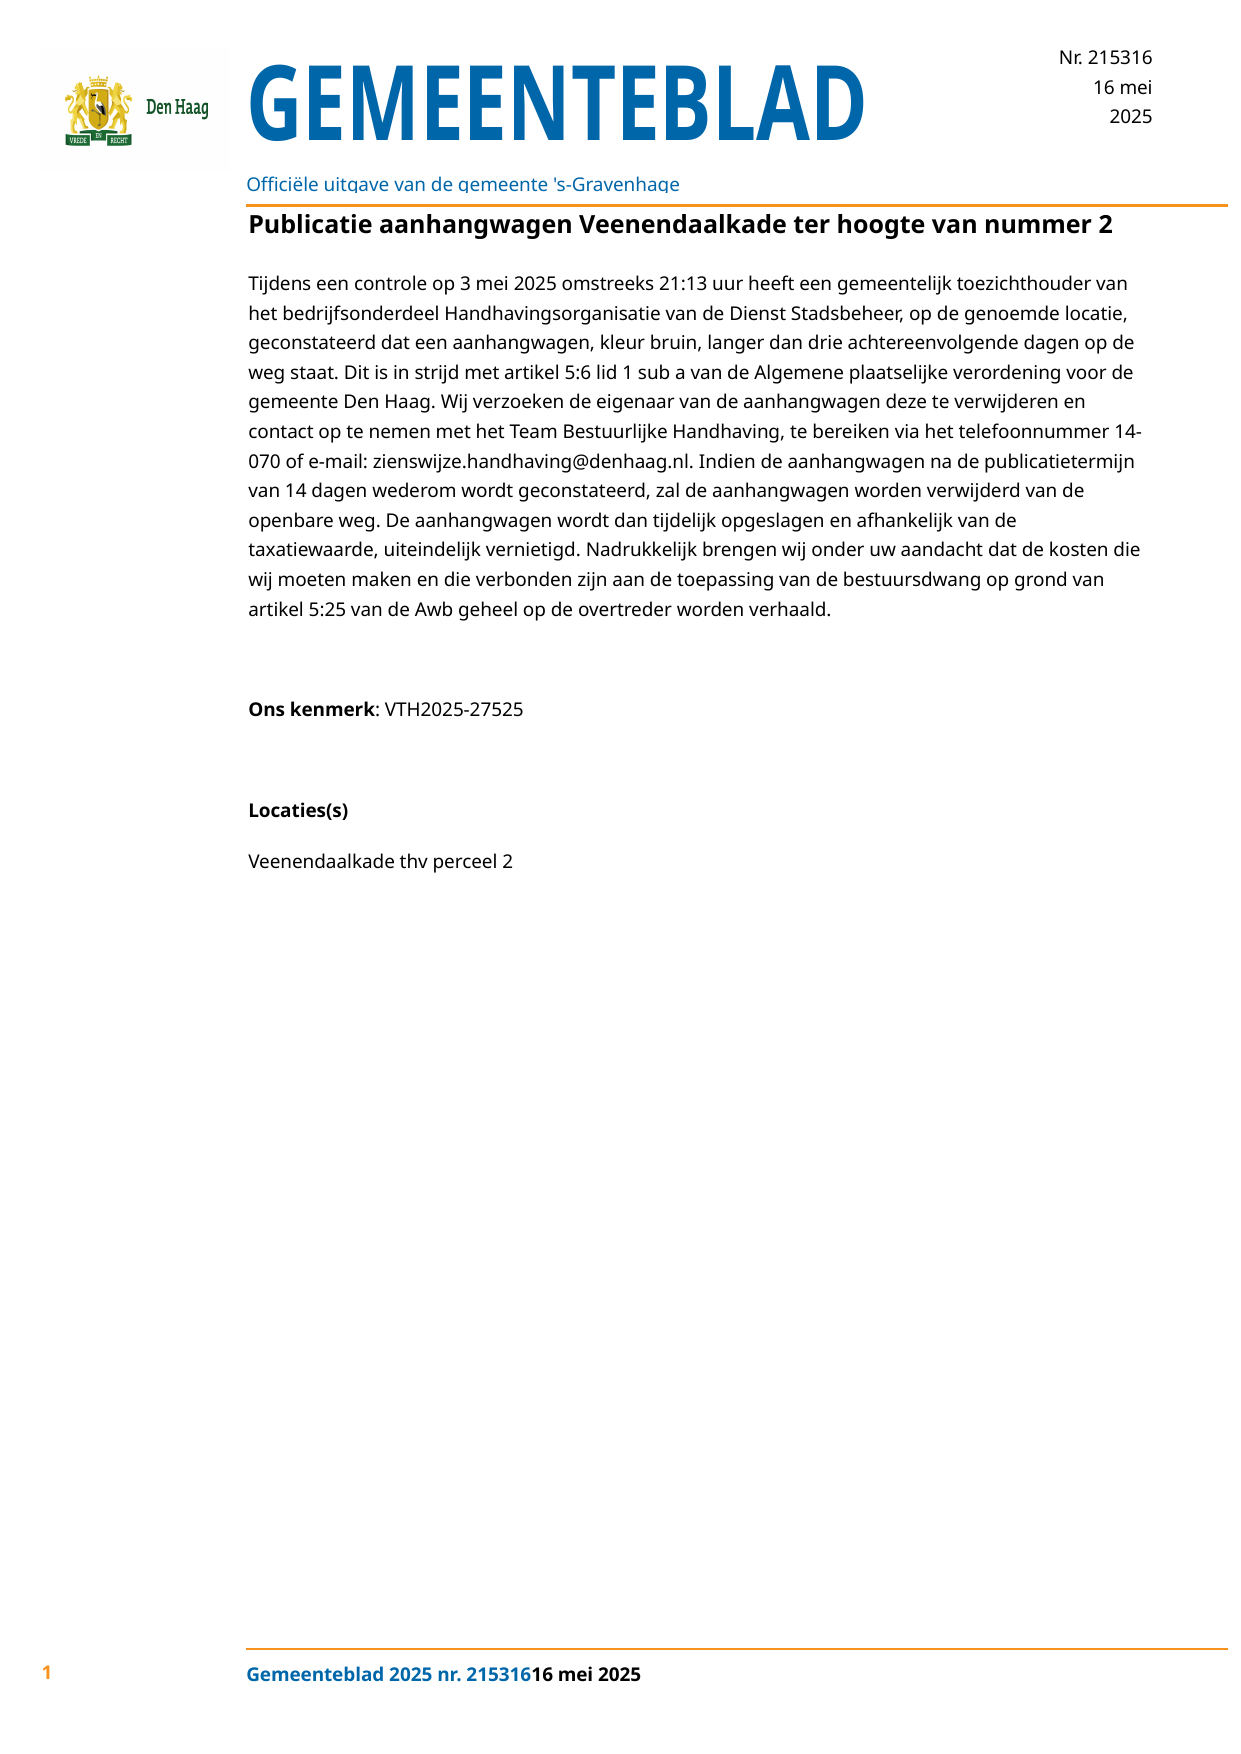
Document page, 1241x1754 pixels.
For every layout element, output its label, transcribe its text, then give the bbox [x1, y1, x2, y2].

text Locaties(s) [248, 797, 1152, 823]
text Veenendaalkade thv perceel 2 [248, 848, 1152, 873]
text Tijdens een controle op 3 mei 2025 omstreeks 21:13 uur heeft een gemeentelijk toezichthouder van het bedrijfsonderdeel Handhavingsorganisatie van de Dienst Stadsbeheer, op de genoemde locatie, geconstateerd dat een aanhangwagen, kleur bruin, langer dan drie achtereenvolgende dagen op de weg staat. Dit is in strijd met artikel 5:6 lid 1 sub a van de Algemene plaatselijke verordening voor de gemeente Den Haag. Wij verzoeken de eigenaar van de aanhangwagen deze te verwijderen en contact op te nemen met het Team Bestuurlijke Handhaving, te bereiken via het telefoonnummer 14-070 of e-mail: zienswijze.handhaving@denhaag.nl. Indien de aanhangwagen na de publicatietermijn van 14 dagen wederom wordt geconstateerd, zal de aanhangwagen worden verwijderd van de openbare weg. De aanhangwagen wordt dan tijdelijk opgeslagen en afhankelijk van de taxatiewaarde, uiteindelijk vernietigd. Nadrukkelijk brengen wij onder uw aandacht dat de kosten die wij moeten maken en die verbonden zijn aan de toepassing van de bestuursdwang op grond van artikel 5:25 van de Awb geheel op de overtreder worden verhaald. [248, 270, 1152, 621]
text Ons kenmerk: VTH2025-27525 [248, 697, 1152, 722]
text Publicatie aanhangwagen Veenendaalkade ter hoogte van nummer 2 [248, 207, 1152, 241]
picture [41, 47, 231, 172]
